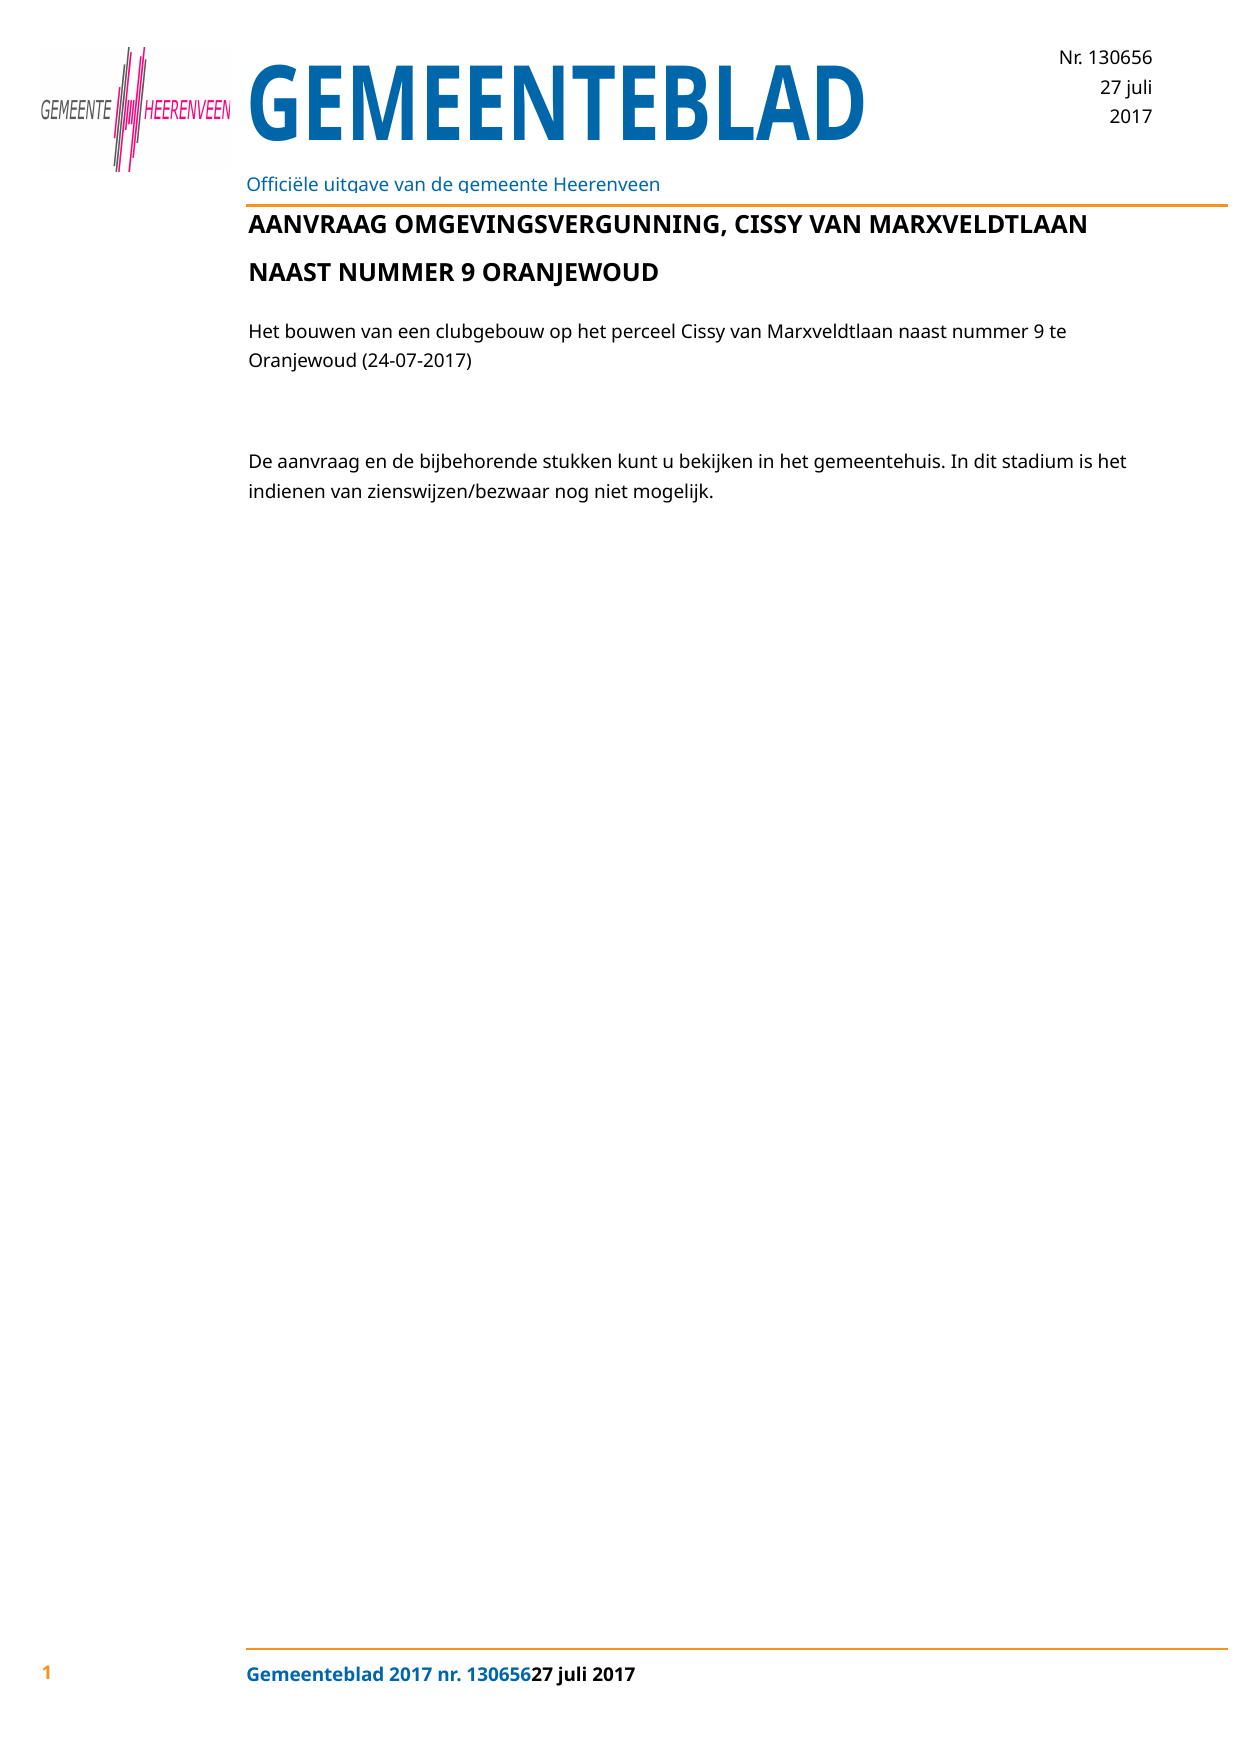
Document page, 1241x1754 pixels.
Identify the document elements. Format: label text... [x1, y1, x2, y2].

text AANVRAAG OMGEVINGSVERGUNNING, CISSY VAN MARXVELDTLAAN NAAST NUMMER 9 ORANJEWOUD [248, 207, 1152, 288]
picture [41, 47, 231, 172]
text Het bouwen van een clubgebouw op het perceel Cissy van Marxveldtlaan naast nummer 9 te Oranjewoud (24-07-2017) [248, 318, 1152, 373]
text De aanvraag en de bijbehorende stukken kunt u bekijken in het gemeentehuis. In dit stadium is het indienen van zienswijzen/bezwaar nog niet mogelijk. [248, 448, 1152, 504]
